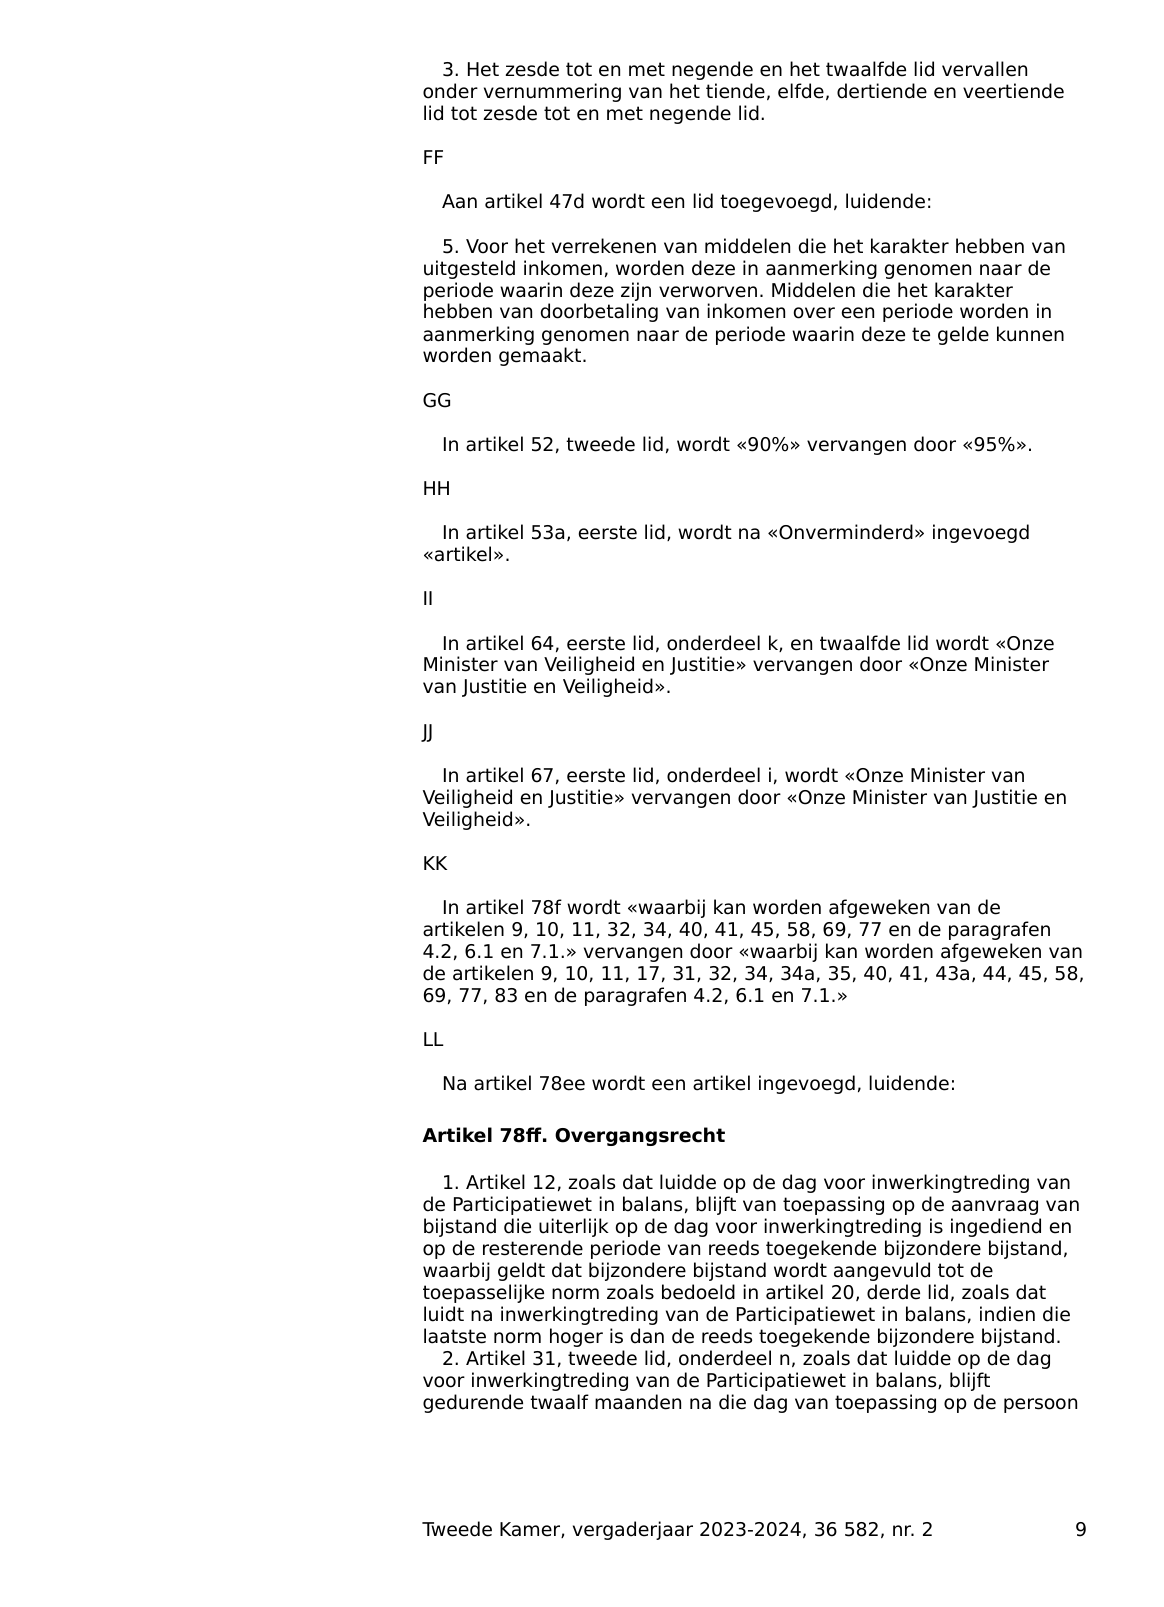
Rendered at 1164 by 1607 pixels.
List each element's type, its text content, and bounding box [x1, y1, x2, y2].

text 3. Het zesde tot en met negende en het twaalfde lid vervallen onder vernummering van het tiende, elfde, dertiende en veertiende lid tot zesde tot en met negende lid. [422, 59, 1087, 125]
text 5. Voor het verrekenen van middelen die het karakter hebben van uitgesteld inkomen, worden deze in aanmerking genomen naar de periode waarin deze zijn verworven. Middelen die het karakter hebben van doorbetaling van inkomen over een periode worden in aanmerking genomen naar de periode waarin deze te gelde kunnen worden gemaakt. [422, 236, 1087, 367]
text 2. Artikel 31, tweede lid, onderdeel n, zoals dat luidde op de dag voor inwerkingtreding van de Participatiewet in balans, blijft gedurende twaalf maanden na die dag van toepassing op de persoon [422, 1348, 1087, 1414]
text 1. Artikel 12, zoals dat luidde op de dag voor inwerkingtreding van de Participatiewet in balans, blijft van toepassing op de aanvraag van bijstand die uiterlijk op de dag voor inwerkingtreding is ingediend en op de resterende periode van reeds toegekende bijzondere bijstand, waarbij geldt dat bijzondere bijstand wordt aangevuld tot de toepasselijke norm zoals bedoeld in artikel 20, derde lid, zoals dat luidt na inwerkingtreding van de Participatiewet in balans, indien die laatste norm hoger is dan de reeds toegekende bijzondere bijstand. [422, 1172, 1087, 1348]
text II [422, 588, 1087, 610]
text In artikel 67, eerste lid, onderdeel i, wordt «Onze Minister van Veiligheid en Justitie» vervangen door «Onze Minister van Justitie en Veiligheid». [422, 765, 1087, 831]
text Aan artikel 47d wordt een lid toegevoegd, luidende: [422, 191, 1087, 213]
text FF [422, 147, 1087, 169]
text KK [422, 853, 1087, 875]
text Na artikel 78ee wordt een artikel ingevoegd, luidende: [422, 1073, 1087, 1095]
text JJ [422, 721, 1087, 742]
text In artikel 64, eerste lid, onderdeel k, en twaalfde lid wordt «Onze Minister van Veiligheid en Justitie» vervangen door «Onze Minister van Justitie en Veiligheid». [422, 632, 1087, 698]
text In artikel 52, tweede lid, wordt «90%» vervangen door «95%». [422, 434, 1087, 456]
text GG [422, 389, 1087, 412]
text HH [422, 478, 1087, 500]
subtitle Artikel 78ff. Overgangsrecht [422, 1125, 1087, 1147]
text LL [422, 1029, 1087, 1051]
text In artikel 78f wordt «waarbij kan worden afgeweken van de artikelen 9, 10, 11, 32, 34, 40, 41, 45, 58, 69, 77 en de paragrafen 4.2, 6.1 en 7.1.» vervangen door «waarbij kan worden afgeweken van de artikelen 9, 10, 11, 17, 31, 32, 34, 34a, 35, 40, 41, 43a, 44, 45, 58, 69, 77, 83 en de paragrafen 4.2, 6.1 en 7.1.» [422, 897, 1087, 1007]
text In artikel 53a, eerste lid, wordt na «Onverminderd» ingevoegd «artikel». [422, 522, 1087, 566]
